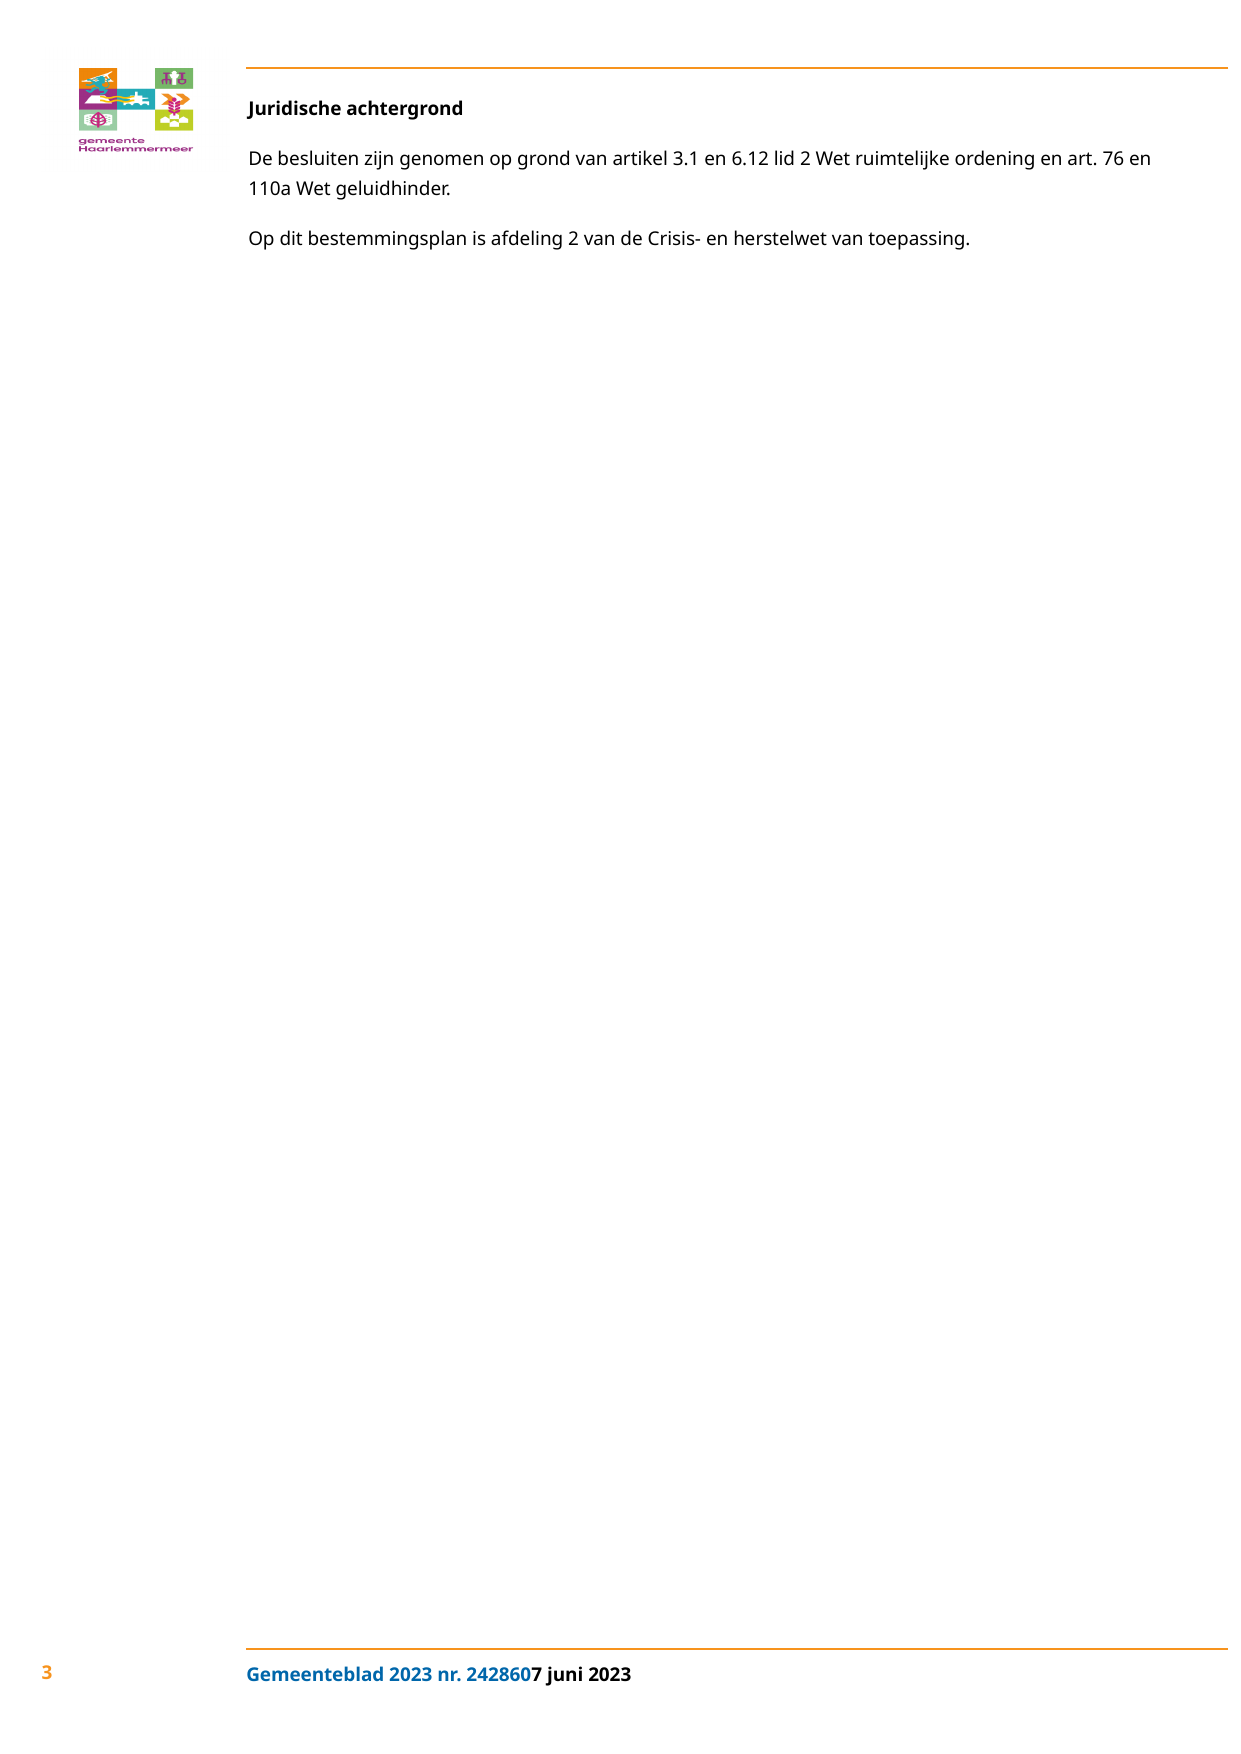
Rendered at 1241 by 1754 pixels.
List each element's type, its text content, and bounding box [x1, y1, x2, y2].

text Juridische achtergrond [248, 95, 1152, 121]
picture [41, 47, 231, 172]
text Op dit bestemmingsplan is afdeling 2 van de Crisis- en herstelwet van toepassing. [248, 225, 1152, 251]
text De besluiten zijn genomen op grond van artikel 3.1 en 6.12 lid 2 Wet ruimtelijke ordening en art. 76 en 110a Wet geluidhinder. [248, 145, 1152, 201]
